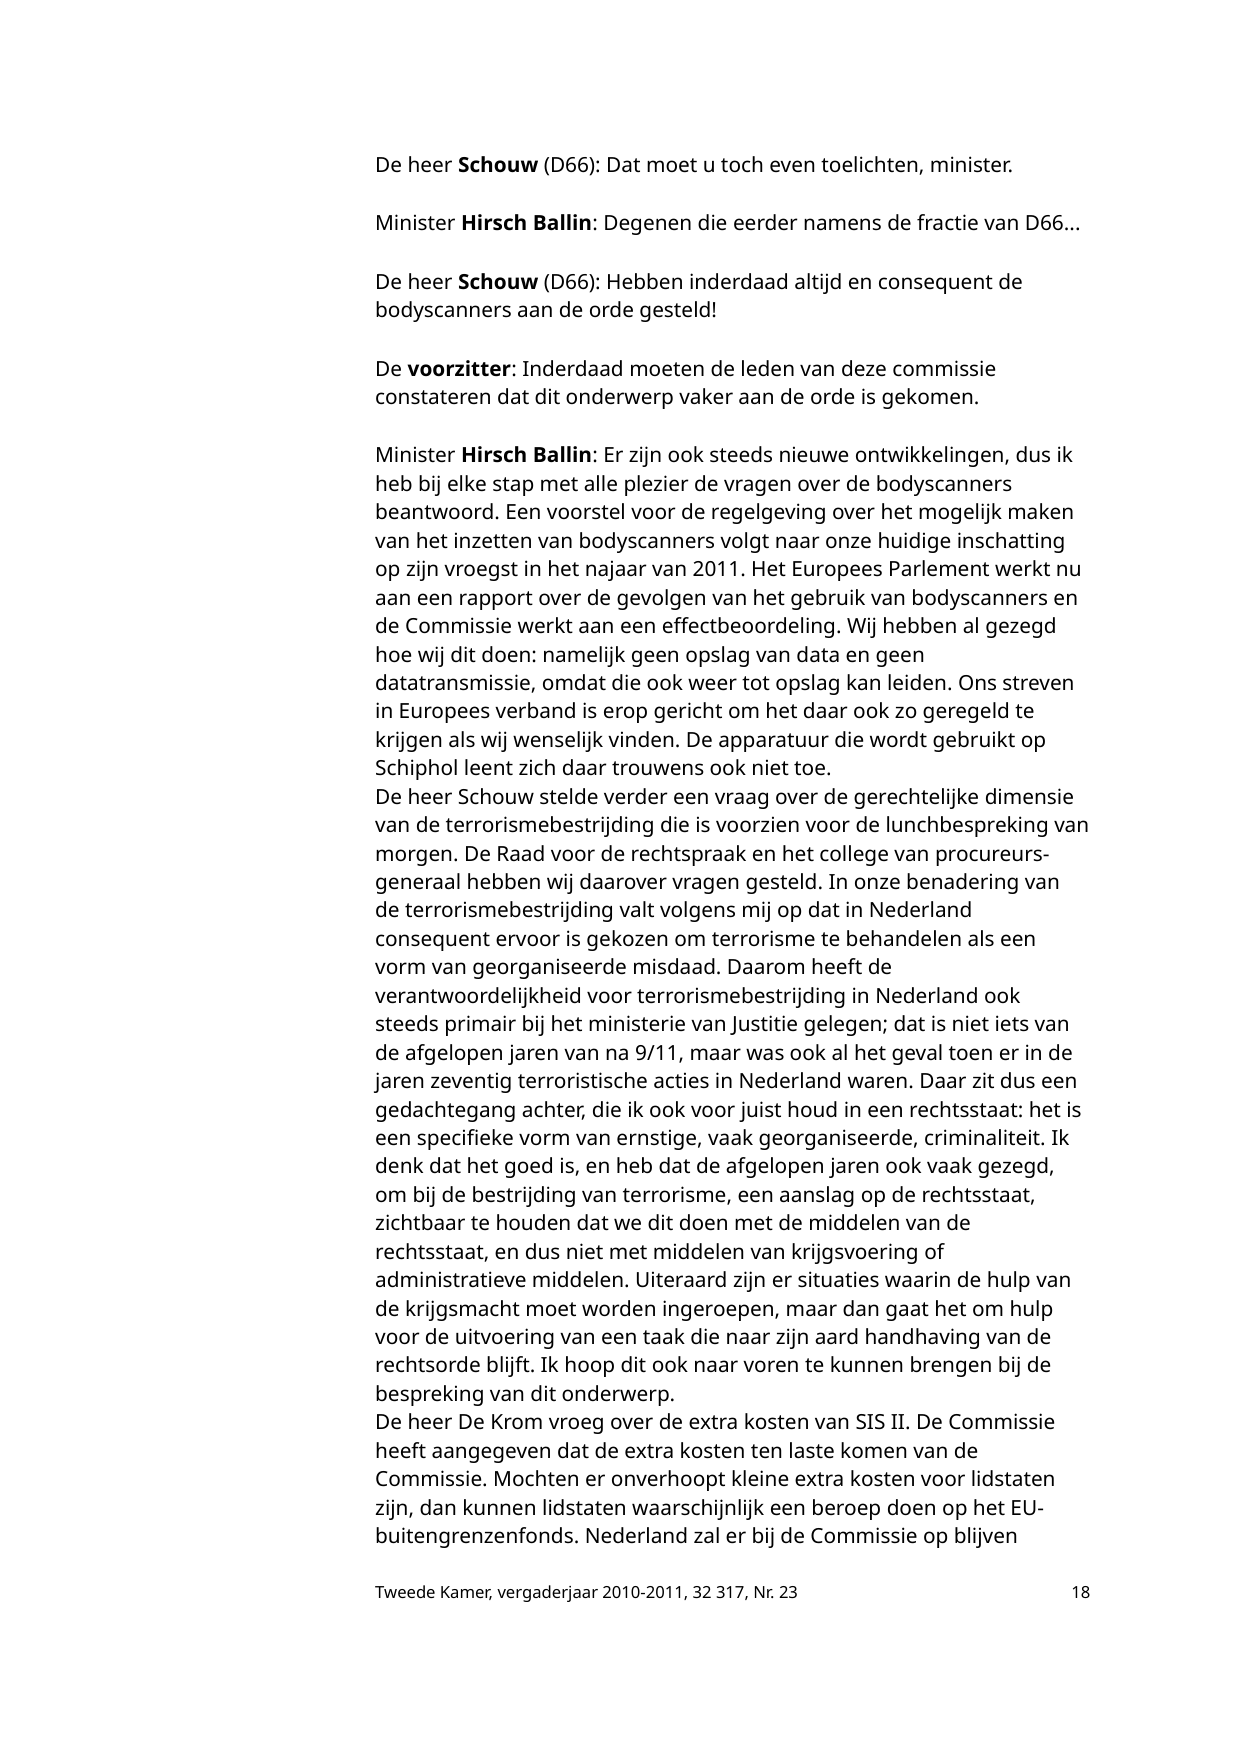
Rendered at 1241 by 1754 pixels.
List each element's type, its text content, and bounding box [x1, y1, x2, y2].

text De heer Schouw stelde verder een vraag over de gerechtelijke dimensie van de terrorismebestrijding die is voorzien voor de lunchbespreking van morgen. De Raad voor de rechtspraak en het college van procureurs-generaal hebben wij daarover vragen gesteld. In onze benadering van de terrorismebestrijding valt volgens mij op dat in Nederland consequent ervoor is gekozen om terrorisme te behandelen als een vorm van georganiseerde misdaad. Daarom heeft de verantwoordelijkheid voor terrorismebestrijding in Nederland ook steeds primair bij het ministerie van Justitie gelegen; dat is niet iets van de afgelopen jaren van na 9/11, maar was ook al het geval toen er in de jaren zeventig terroristische acties in Nederland waren. Daar zit dus een gedachtegang achter, die ik ook voor juist houd in een rechtsstaat: het is een specifieke vorm van ernstige, vaak georganiseerde, criminaliteit. Ik denk dat het goed is, en heb dat de afgelopen jaren ook vaak gezegd, om bij de bestrijding van terrorisme, een aanslag op de rechtsstaat, zichtbaar te houden dat we dit doen met de middelen van de rechtsstaat, en dus niet met middelen van krijgsvoering of administratieve middelen. Uiteraard zijn er situaties waarin de hulp van de krijgsmacht moet worden ingeroepen, maar dan gaat het om hulp voor de uitvoering van een taak die naar zijn aard handhaving van de rechtsorde blijft. Ik hoop dit ook naar voren te kunnen brengen bij de bespreking van dit onderwerp. [375, 782, 1090, 1407]
text De heer Schouw (D66): Hebben inderdaad altijd en consequent de bodyscanners aan de orde gesteld! [375, 267, 1090, 324]
text Minister Hirsch Ballin: Er zijn ook steeds nieuwe ontwikkelingen, dus ik heb bij elke stap met alle plezier de vragen over de bodyscanners beantwoord. Een voorstel voor de regelgeving over het mogelijk maken van het inzetten van bodyscanners volgt naar onze huidige inschatting op zijn vroegst in het najaar van 2011. Het Europees Parlement werkt nu aan een rapport over de gevolgen van het gebruik van bodyscanners en de Commissie werkt aan een effectbeoordeling. Wij hebben al gezegd hoe wij dit doen: namelijk geen opslag van data en geen datatransmissie, omdat die ook weer tot opslag kan leiden. Ons streven in Europees verband is erop gericht om het daar ook zo geregeld te krijgen als wij wenselijk vinden. De apparatuur die wordt gebruikt op Schiphol leent zich daar trouwens ook niet toe. [375, 441, 1090, 782]
text De heer Schouw (D66): Dat moet u toch even toelichten, minister. [375, 150, 1090, 178]
text De heer De Krom vroeg over de extra kosten van SIS II. De Commissie heeft aangegeven dat de extra kosten ten laste komen van de Commissie. Mochten er onverhoopt kleine extra kosten voor lidstaten zijn, dan kunnen lidstaten waarschijnlijk een beroep doen op het EU-buitengrenzenfonds. Nederland zal er bij de Commissie op blijven [375, 1407, 1090, 1550]
text Minister Hirsch Ballin: Degenen die eerder namens de fractie van D66... [375, 208, 1090, 237]
text De voorzitter: Inderdaad moeten de leden van deze commissie constateren dat dit onderwerp vaker aan de orde is gekomen. [375, 354, 1090, 411]
